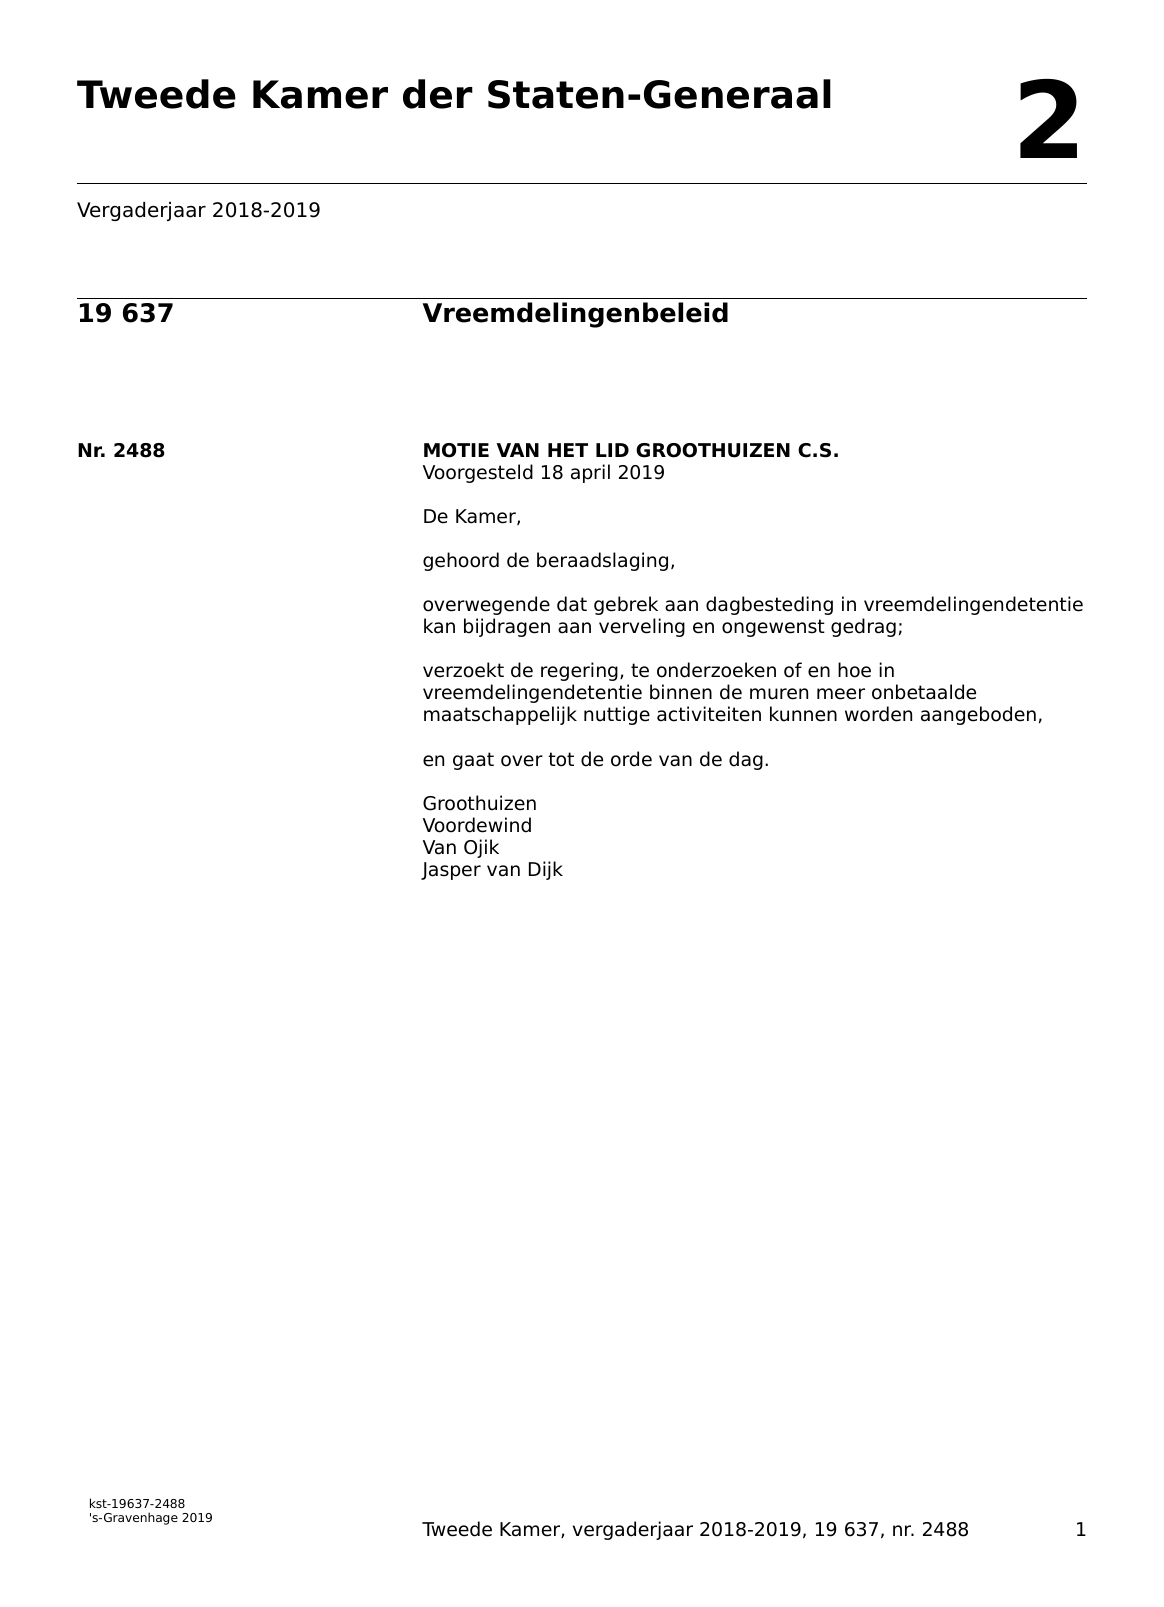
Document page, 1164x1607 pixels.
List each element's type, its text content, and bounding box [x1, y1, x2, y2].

table_header Tweede Kamer der Staten-Generaal [77, 59, 886, 183]
text gehoord de beraadslaging, [422, 550, 1087, 572]
text en gaat over tot de orde van de dag. [422, 748, 1087, 770]
table_cell Vergaderjaar 2018-2019 [77, 184, 1087, 298]
text Groothuizen [422, 793, 1087, 814]
text overwegende dat gebrek aan dagbesteding in vreemdelingendetentie kan bijdragen aan verveling en ongewenst gedrag; [422, 594, 1087, 638]
text De Kamer, [422, 506, 1087, 528]
subtitle 19 637 Vreemdelingenbeleid [77, 299, 1087, 329]
table_header 2 [886, 59, 1087, 183]
text kst-19637-2488 [88, 1497, 323, 1511]
subtitle Nr. 2488 MOTIE VAN HET LID GROOTHUIZEN C.S. [77, 440, 1087, 462]
text verzoekt de regering, te onderzoeken of en hoe in vreemdelingendetentie binnen de muren meer onbetaalde maatschappelijk nuttige activiteiten kunnen worden aangeboden, [422, 660, 1087, 726]
text Jasper van Dijk [422, 858, 1087, 881]
text Van Ojik [422, 837, 1087, 858]
text Voorgesteld 18 april 2019 [422, 462, 1087, 484]
text 's-Gravenhage 2019 [88, 1511, 323, 1525]
text Voordewind [422, 814, 1087, 837]
